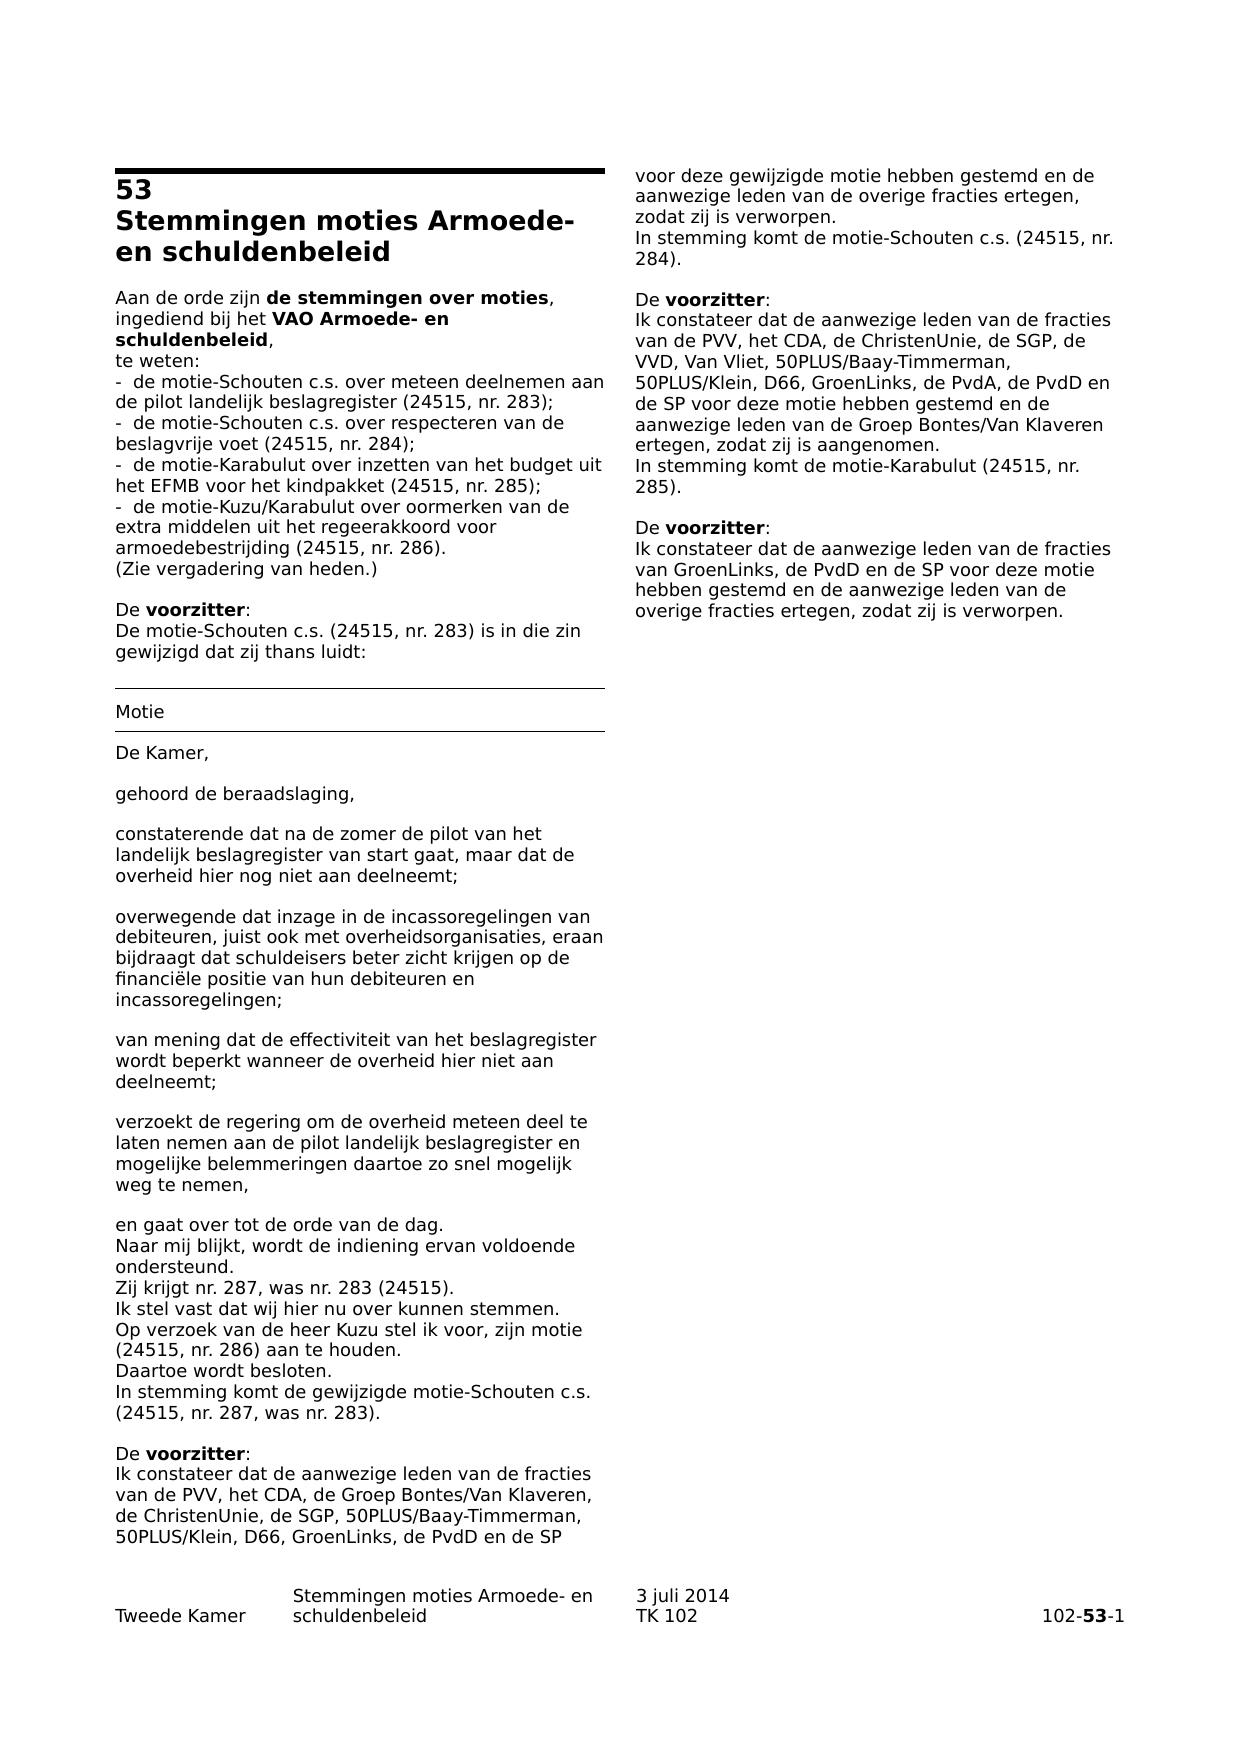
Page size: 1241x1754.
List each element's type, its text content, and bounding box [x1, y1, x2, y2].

text Ik constateer dat de aanwezige leden van de fracties van de PVV, het CDA, de Groep Bontes/Van Klaveren, de ChristenUnie, de SGP, 50PLUS/Baay-Timmerman, 50PLUS/Klein, D66, GroenLinks, de PvdD en de SP [115, 1464, 605, 1547]
text Ik constateer dat de aanwezige leden van de fracties van de PVV, het CDA, de ChristenUnie, de SGP, de VVD, Van Vliet, 50PLUS/Baay-Timmerman, 50PLUS/Klein, D66, GroenLinks, de PvdA, de PvdD en de SP voor deze motie hebben gestemd en de aanwezige leden van de Groep Bontes/Van Klaveren ertegen, zodat zij is aangenomen. [635, 310, 1125, 456]
text De voorzitter: [115, 1443, 605, 1464]
text constaterende dat na de zomer de pilot van het landelijk beslagregister van start gaat, maar dat de overheid hier nog niet aan deelneemt; [115, 824, 605, 886]
text De voorzitter: [115, 600, 605, 621]
text Zij krijgt nr. 287, was nr. 283 (24515). [115, 1278, 605, 1298]
text (Zie vergadering van heden.) [115, 559, 605, 580]
text Ik stel vast dat wij hier nu over kunnen stemmen. [115, 1298, 605, 1319]
text Aan de orde zijn de stemmingen over moties, ingediend bij het VAO Armoede- en schuldenbeleid, [115, 288, 605, 351]
text Motie [115, 702, 605, 723]
text gehoord de beraadslaging, [115, 783, 605, 804]
text In stemming komt de motie-Schouten c.s. (24515, nr. 284). [635, 228, 1125, 269]
title 53 Stemmingen moties Armoede- en schuldenbeleid [115, 174, 605, 268]
list de motie-Schouten c.s. over meteen deelnemen aan de pilot landelijk beslagregister (24515, nr. 283); [115, 371, 605, 413]
text verzoekt de regering om de overheid meteen deel te laten nemen aan de pilot landelijk beslagregister en mogelijke belemmeringen daartoe zo snel mogelijk weg te nemen, [115, 1112, 605, 1195]
text Op verzoek van de heer Kuzu stel ik voor, zijn motie (24515, nr. 286) aan te houden. [115, 1319, 605, 1361]
text voor deze gewijzigde motie hebben gestemd en de aanwezige leden van de overige fracties ertegen, zodat zij is verworpen. [635, 165, 1125, 228]
text De voorzitter: [635, 289, 1125, 310]
list de motie-Kuzu/Karabulut over oormerken van de extra middelen uit het regeerakkoord voor armoedebestrijding (24515, nr. 286). [115, 496, 605, 559]
text en gaat over tot de orde van de dag. [115, 1215, 605, 1236]
text De Kamer, [115, 743, 605, 763]
list de motie-Schouten c.s. over respecteren van de beslagvrije voet (24515, nr. 284); [115, 413, 605, 455]
text In stemming komt de gewijzigde motie-Schouten c.s. (24515, nr. 287, was nr. 283). [115, 1382, 605, 1423]
text te weten: [115, 351, 605, 371]
text Daartoe wordt besloten. [115, 1361, 605, 1382]
text overwegende dat inzage in de incassoregelingen van debiteuren, juist ook met overheidsorganisaties, eraan bijdraagt dat schuldeisers beter zicht krijgen op de financiële positie van hun debiteuren en incassoregelingen; [115, 906, 605, 1010]
text De motie-Schouten c.s. (24515, nr. 283) is in die zin gewijzigd dat zij thans luidt: [115, 621, 605, 662]
text van mening dat de effectiviteit van het beslagregister wordt beperkt wanneer de overheid hier niet aan deelneemt; [115, 1030, 605, 1092]
text In stemming komt de motie-Karabulut (24515, nr. 285). [635, 456, 1125, 498]
text De voorzitter: [635, 518, 1125, 538]
list de motie-Karabulut over inzetten van het budget uit het EFMB voor het kindpakket (24515, nr. 285); [115, 455, 605, 496]
text Naar mij blijkt, wordt de indiening ervan voldoende ondersteund. [115, 1236, 605, 1278]
text Ik constateer dat de aanwezige leden van de fracties van GroenLinks, de PvdD en de SP voor deze motie hebben gestemd en de aanwezige leden van de overige fracties ertegen, zodat zij is verworpen. [635, 538, 1125, 622]
